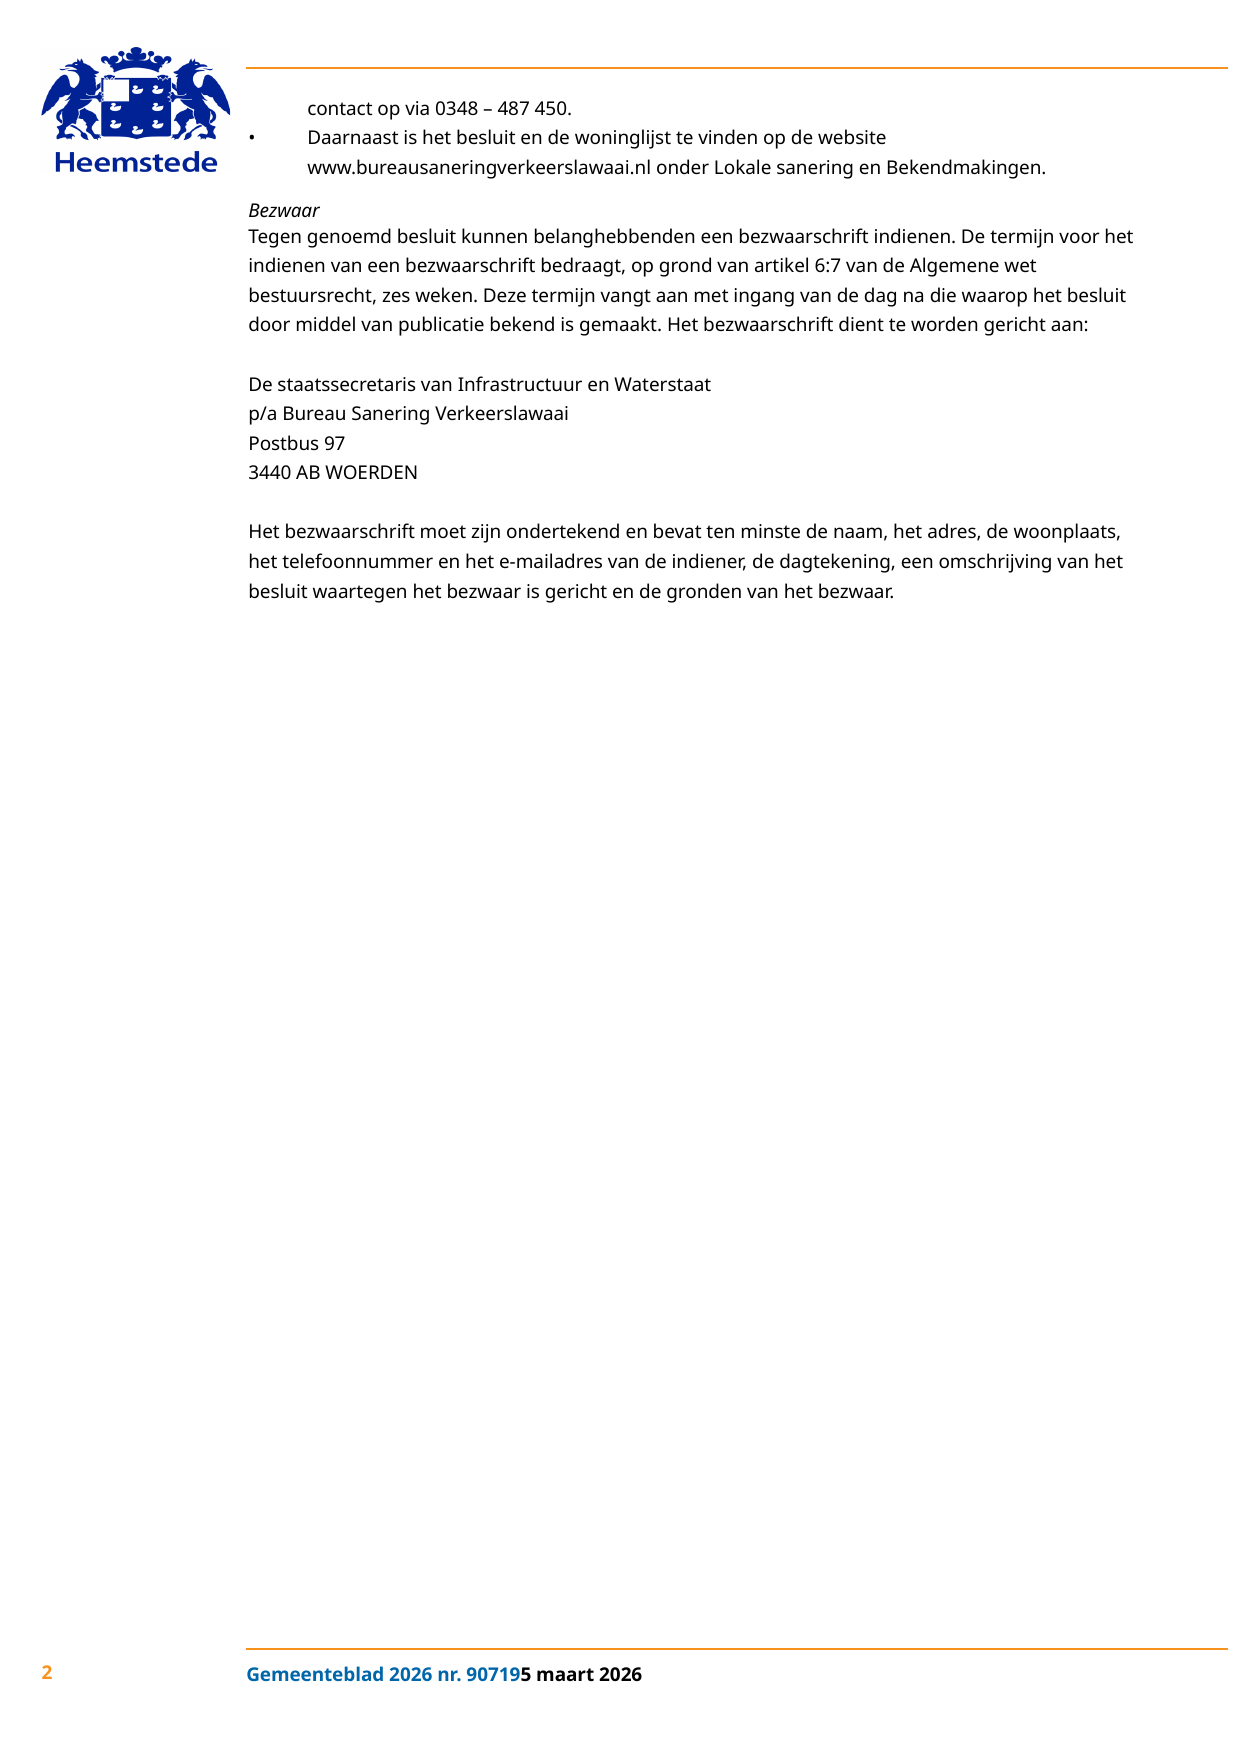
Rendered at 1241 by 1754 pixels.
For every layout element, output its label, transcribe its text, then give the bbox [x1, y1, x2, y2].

text Het bezwaarschrift moet zijn ondertekend en bevat ten minste de naam, het adres, de woonplaats, het telefoonnummer en het e-mailadres van de indiener, de dagtekening, een omschrijving van het besluit waartegen het bezwaar is gericht en de gronden van het bezwaar. [248, 519, 1152, 603]
picture [41, 47, 231, 172]
text 3440 AB WOERDEN [248, 459, 1152, 485]
text Bezwaar [248, 197, 1152, 223]
list Daarnaast is het besluit en de woninglijst te vinden op de website www.bureausaneringverkeerslawaai.nl onder Lokale sanering en Bekendmakingen. [248, 124, 1152, 180]
text p/a Bureau Sanering Verkeerslawaai [248, 400, 1152, 426]
text Tegen genoemd besluit kunnen belanghebbenden een bezwaarschrift indienen. De termijn voor het indienen van een bezwaarschrift bedraagt, op grond van artikel 6:7 van de Algemene wet bestuursrecht, zes weken. Deze termijn vangt aan met ingang van de dag na die waarop het besluit door middel van publicatie bekend is gemaakt. Het bezwaarschrift dient te worden gericht aan: [248, 223, 1152, 337]
list contact op via 0348 – 487 450. [248, 95, 1152, 121]
text Postbus 97 [248, 430, 1152, 456]
text De staatssecretaris van Infrastructuur en Waterstaat [248, 371, 1152, 396]
